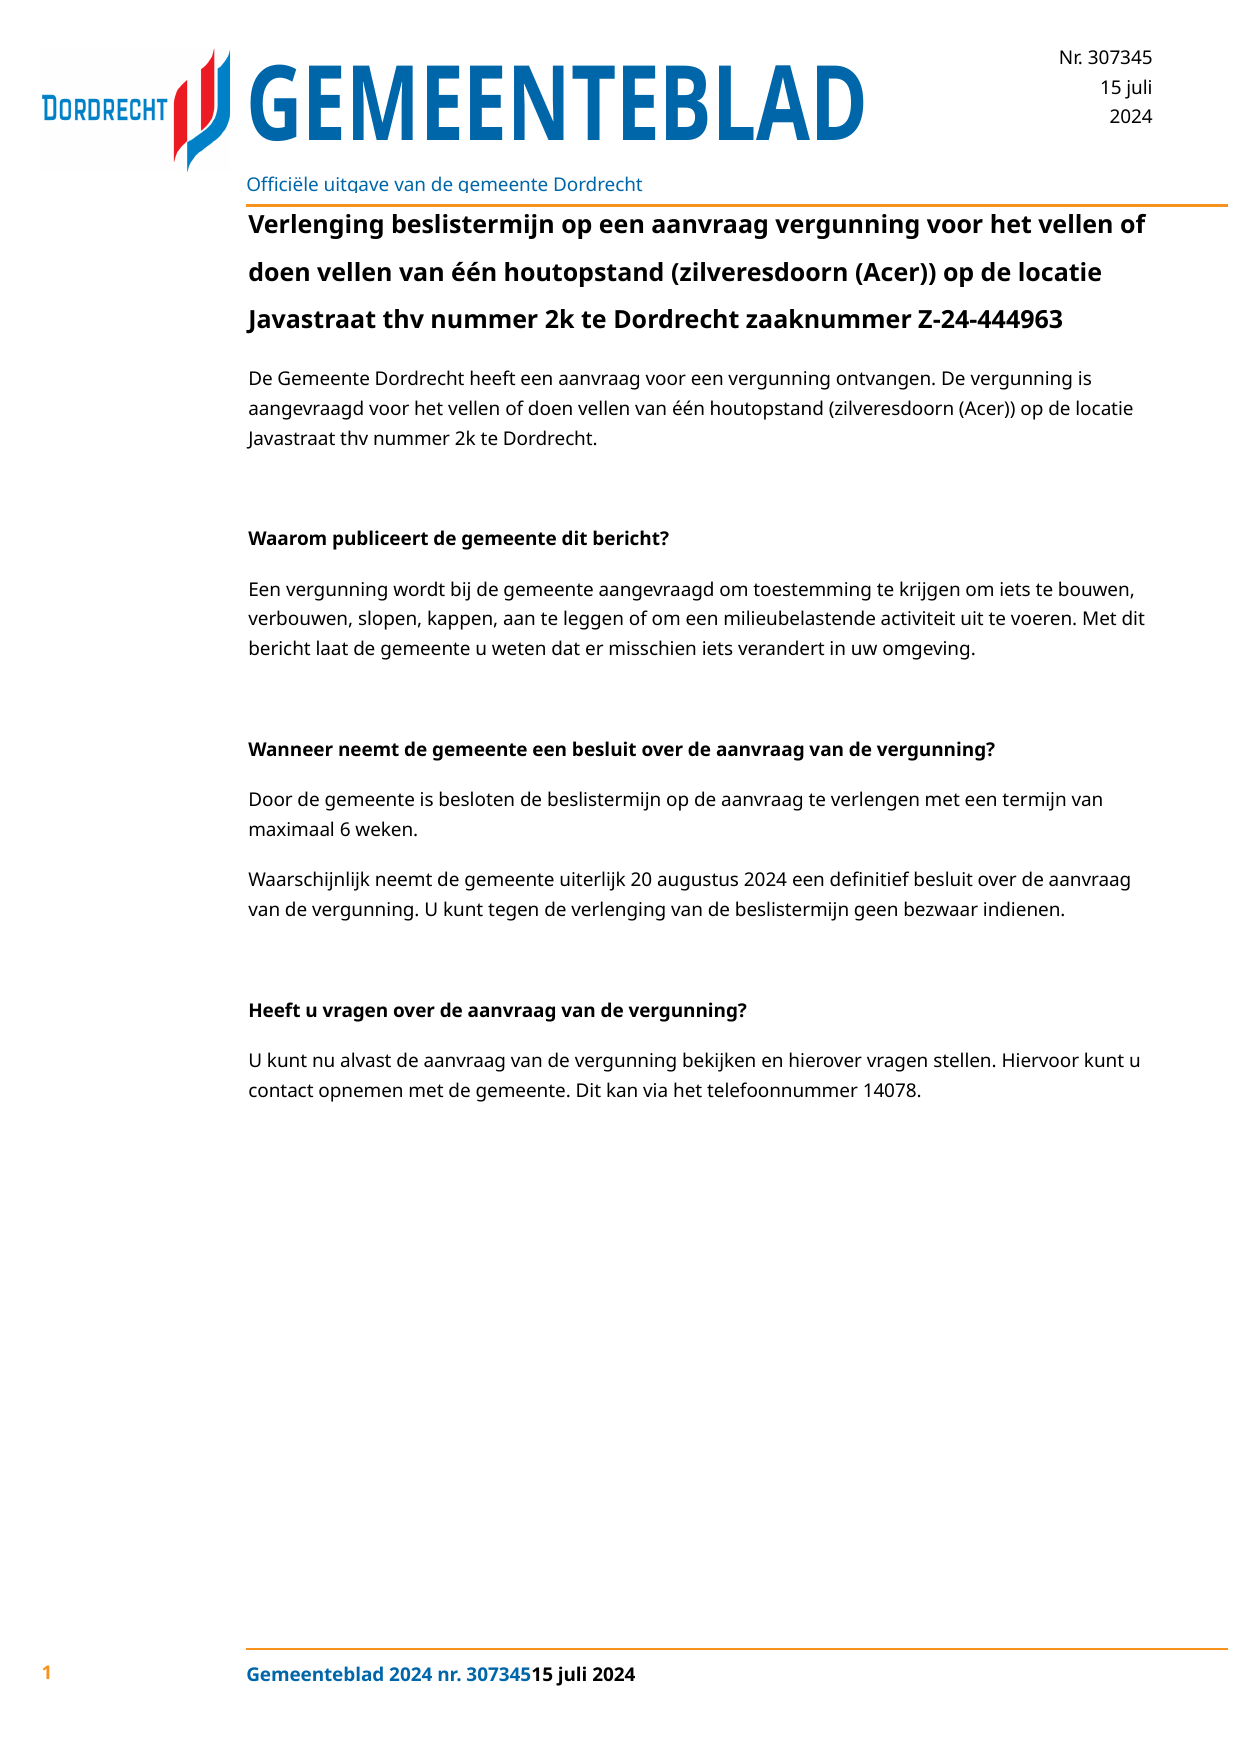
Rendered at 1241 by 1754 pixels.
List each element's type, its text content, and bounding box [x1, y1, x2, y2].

text Waarschijnlijk neemt de gemeente uiterlijk 20 augustus 2024 een definitief besluit over de aanvraag van de vergunning. U kunt tegen de verlenging van de beslistermijn geen bezwaar indienen. [248, 866, 1152, 922]
text Een vergunning wordt bij de gemeente aangevraagd om toestemming te krijgen om iets te bouwen, verbouwen, slopen, kappen, aan te leggen of om een milieubelastende activiteit uit te voeren. Met dit bericht laat de gemeente u weten dat er misschien iets verandert in uw omgeving. [248, 576, 1152, 661]
text U kunt nu alvast de aanvraag van de vergunning bekijken en hierover vragen stellen. Hiervoor kunt u contact opnemen met de gemeente. Dit kan via het telefoonnummer 14078. [248, 1047, 1152, 1102]
text Verlenging beslistermijn op een aanvraag vergunning voor het vellen of doen vellen van één houtopstand (zilveresdoorn (Acer)) op de locatie Javastraat thv nummer 2k te Dordrecht zaaknummer Z-24-444963 [248, 207, 1152, 336]
text De Gemeente Dordrecht heeft een aanvraag voor een vergunning ontvangen. De vergunning is aangevraagd voor het vellen of doen vellen van één houtopstand (zilveresdoorn (Acer)) op de locatie Javastraat thv nummer 2k te Dordrecht. [248, 366, 1152, 450]
text Door de gemeente is besloten de beslistermijn op de aanvraag te verlengen met een termijn van maximaal 6 weken. [248, 786, 1152, 842]
text Heeft u vragen over de aanvraag van de vergunning? [248, 997, 1152, 1022]
text Wanneer neemt de gemeente een besluit over de aanvraag van de vergunning? [248, 736, 1152, 762]
picture [41, 47, 231, 172]
text Waarom publiceert de gemeente dit bericht? [248, 526, 1152, 551]
